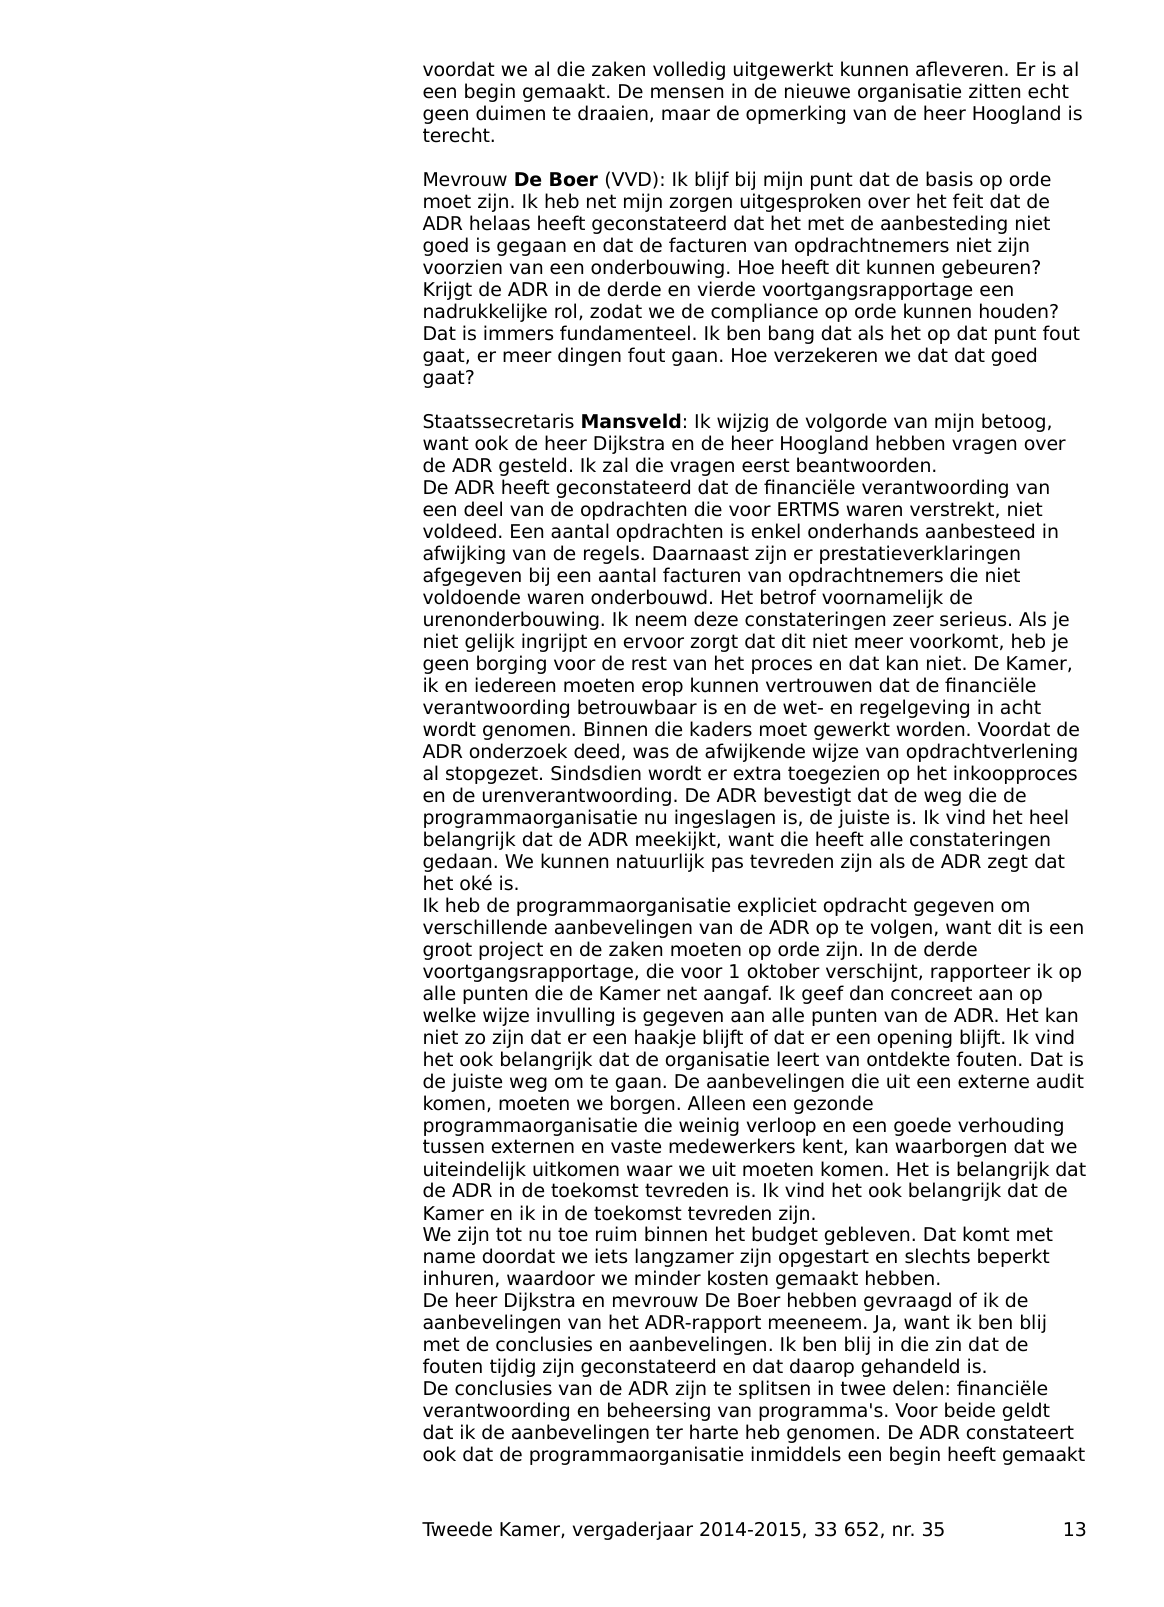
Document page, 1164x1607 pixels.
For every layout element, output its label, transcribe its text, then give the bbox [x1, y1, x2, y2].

text De conclusies van de ADR zijn te splitsen in twee delen: financiële verantwoording en beheersing van programma's. Voor beide geldt dat ik de aanbevelingen ter harte heb genomen. De ADR constateert ook dat de programmaorganisatie inmiddels een begin heeft gemaakt [422, 1378, 1087, 1466]
text Staatssecretaris Mansveld: Ik wijzig de volgorde van mijn betoog, want ook de heer Dijkstra en de heer Hoogland hebben vragen over de ADR gesteld. Ik zal die vragen eerst beantwoorden. [422, 411, 1087, 477]
text De ADR heeft geconstateerd dat de financiële verantwoording van een deel van de opdrachten die voor ERTMS waren verstrekt, niet voldeed. Een aantal opdrachten is enkel onderhands aanbesteed in afwijking van de regels. Daarnaast zijn er prestatieverklaringen afgegeven bij een aantal facturen van opdrachtnemers die niet voldoende waren onderbouwd. Het betrof voornamelijk de urenonderbouwing. Ik neem deze constateringen zeer serieus. Als je niet gelijk ingrijpt en ervoor zorgt dat dit niet meer voorkomt, heb je geen borging voor de rest van het proces en dat kan niet. De Kamer, ik en iedereen moeten erop kunnen vertrouwen dat de financiële verantwoording betrouwbaar is en de wet- en regelgeving in acht wordt genomen. Binnen die kaders moet gewerkt worden. Voordat de ADR onderzoek deed, was de afwijkende wijze van opdrachtverlening al stopgezet. Sindsdien wordt er extra toegezien op het inkoopproces en de urenverantwoording. De ADR bevestigt dat de weg die de programmaorganisatie nu ingeslagen is, de juiste is. Ik vind het heel belangrijk dat de ADR meekijkt, want die heeft alle constateringen gedaan. We kunnen natuurlijk pas tevreden zijn als de ADR zegt dat het oké is. [422, 477, 1087, 895]
text Mevrouw De Boer (VVD): Ik blijf bij mijn punt dat de basis op orde moet zijn. Ik heb net mijn zorgen uitgesproken over het feit dat de ADR helaas heeft geconstateerd dat het met de aanbesteding niet goed is gegaan en dat de facturen van opdrachtnemers niet zijn voorzien van een onderbouwing. Hoe heeft dit kunnen gebeuren? Krijgt de ADR in de derde en vierde voortgangsrapportage een nadrukkelijke rol, zodat we de compliance op orde kunnen houden? Dat is immers fundamenteel. Ik ben bang dat als het op dat punt fout gaat, er meer dingen fout gaan. Hoe verzekeren we dat dat goed gaat? [422, 169, 1087, 389]
text voordat we al die zaken volledig uitgewerkt kunnen afleveren. Er is al een begin gemaakt. De mensen in de nieuwe organisatie zitten echt geen duimen te draaien, maar de opmerking van de heer Hoogland is terecht. [422, 59, 1087, 147]
text De heer Dijkstra en mevrouw De Boer hebben gevraagd of ik de aanbevelingen van het ADR-rapport meeneem. Ja, want ik ben blij met de conclusies en aanbevelingen. Ik ben blij in die zin dat de fouten tijdig zijn geconstateerd en dat daarop gehandeld is. [422, 1290, 1087, 1378]
text Ik heb de programmaorganisatie expliciet opdracht gegeven om verschillende aanbevelingen van de ADR op te volgen, want dit is een groot project en de zaken moeten op orde zijn. In de derde voortgangsrapportage, die voor 1 oktober verschijnt, rapporteer ik op alle punten die de Kamer net aangaf. Ik geef dan concreet aan op welke wijze invulling is gegeven aan alle punten van de ADR. Het kan niet zo zijn dat er een haakje blijft of dat er een opening blijft. Ik vind het ook belangrijk dat de organisatie leert van ontdekte fouten. Dat is de juiste weg om te gaan. De aanbevelingen die uit een externe audit komen, moeten we borgen. Alleen een gezonde programmaorganisatie die weinig verloop en een goede verhouding tussen externen en vaste medewerkers kent, kan waarborgen dat we uiteindelijk uitkomen waar we uit moeten komen. Het is belangrijk dat de ADR in de toekomst tevreden is. Ik vind het ook belangrijk dat de Kamer en ik in de toekomst tevreden zijn. [422, 895, 1087, 1224]
text We zijn tot nu toe ruim binnen het budget gebleven. Dat komt met name doordat we iets langzamer zijn opgestart en slechts beperkt inhuren, waardoor we minder kosten gemaakt hebben. [422, 1224, 1087, 1290]
